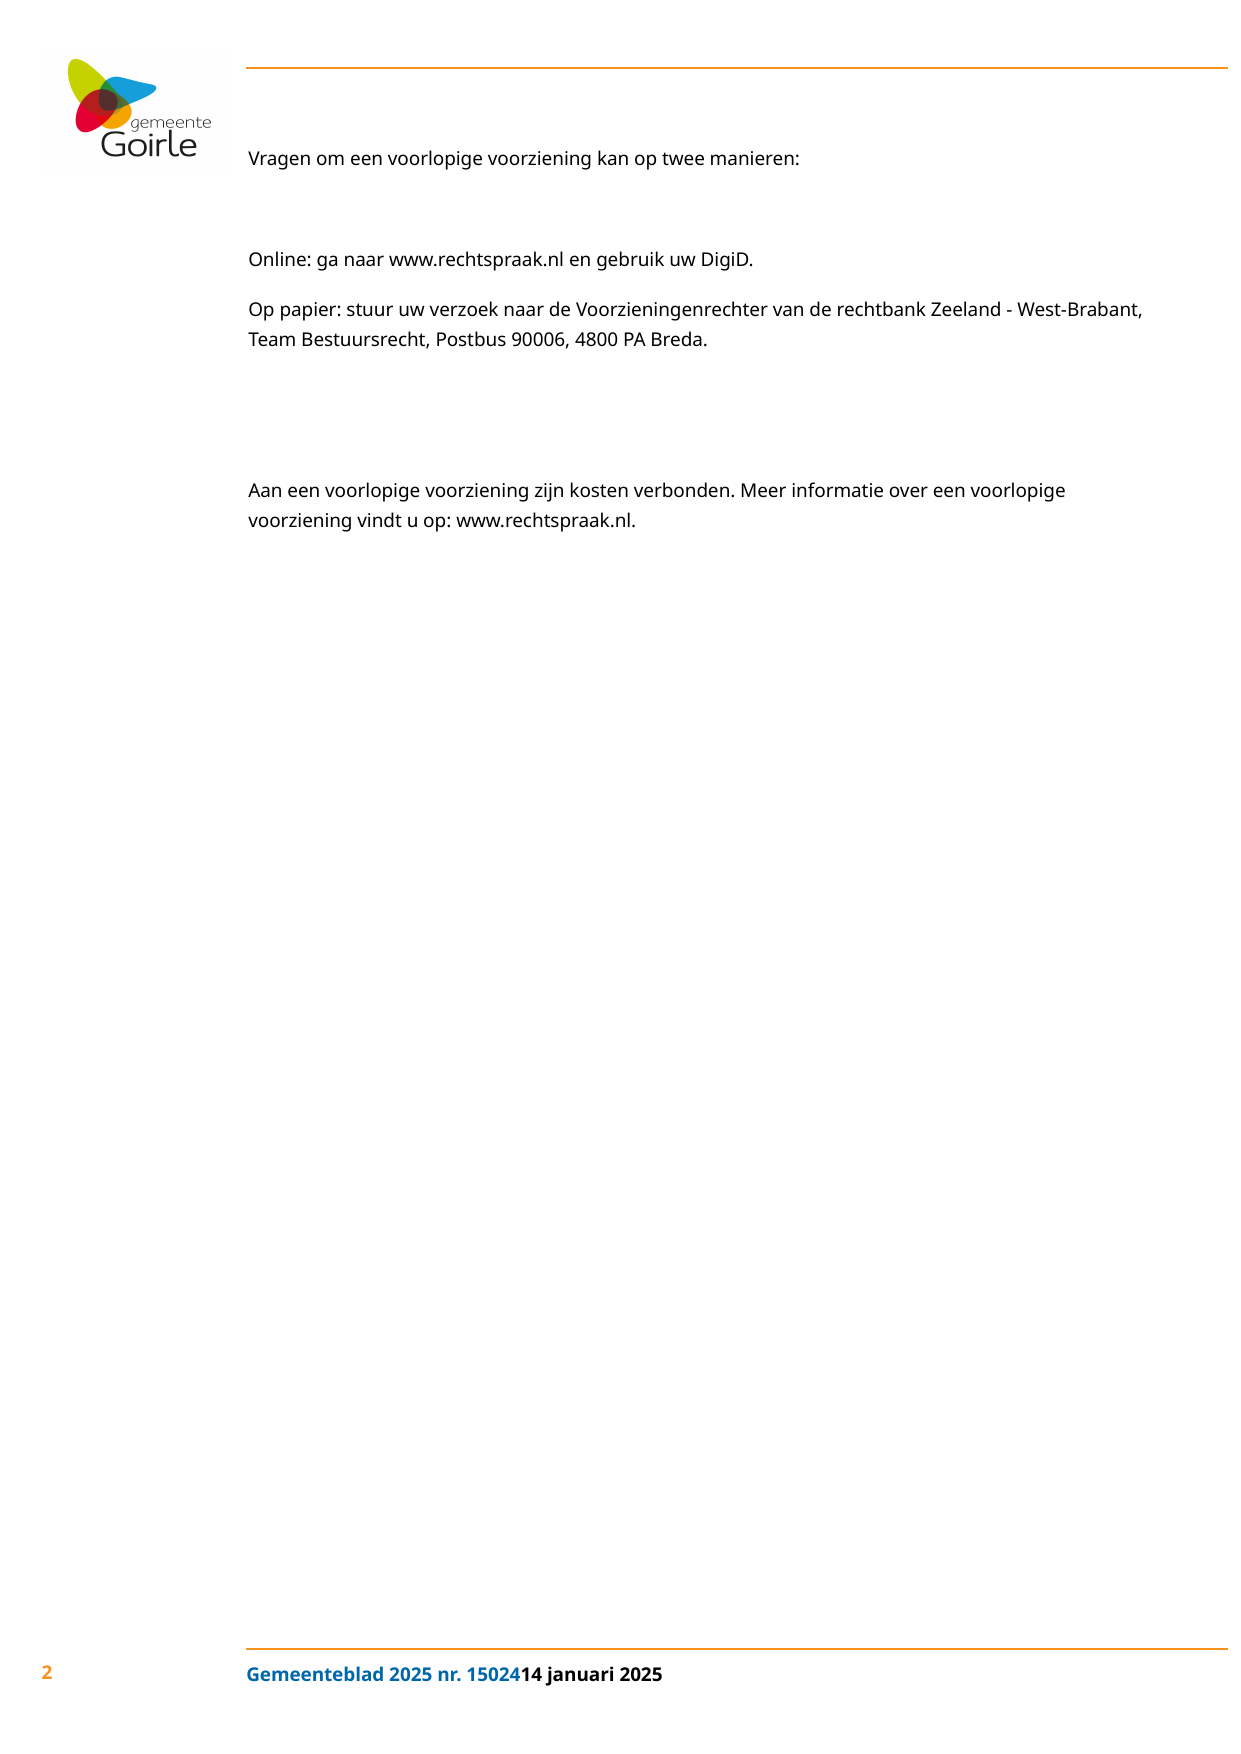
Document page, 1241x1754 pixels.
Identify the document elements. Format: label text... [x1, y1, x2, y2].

picture [41, 47, 231, 172]
text Op papier: stuur uw verzoek naar de Voorzieningenrechter van de rechtbank Zeeland - West-Brabant, Team Bestuursrecht, Postbus 90006, 4800 PA Breda. [248, 296, 1152, 352]
text Online: ga naar www.rechtspraak.nl en gebruik uw DigiD. [248, 246, 1152, 272]
text Aan een voorlopige voorziening zijn kosten verbonden. Meer informatie over een voorlopige voorziening vindt u op: www.rechtspraak.nl. [248, 477, 1152, 533]
text Vragen om een voorlopige voorziening kan op twee manieren: [248, 145, 1152, 171]
